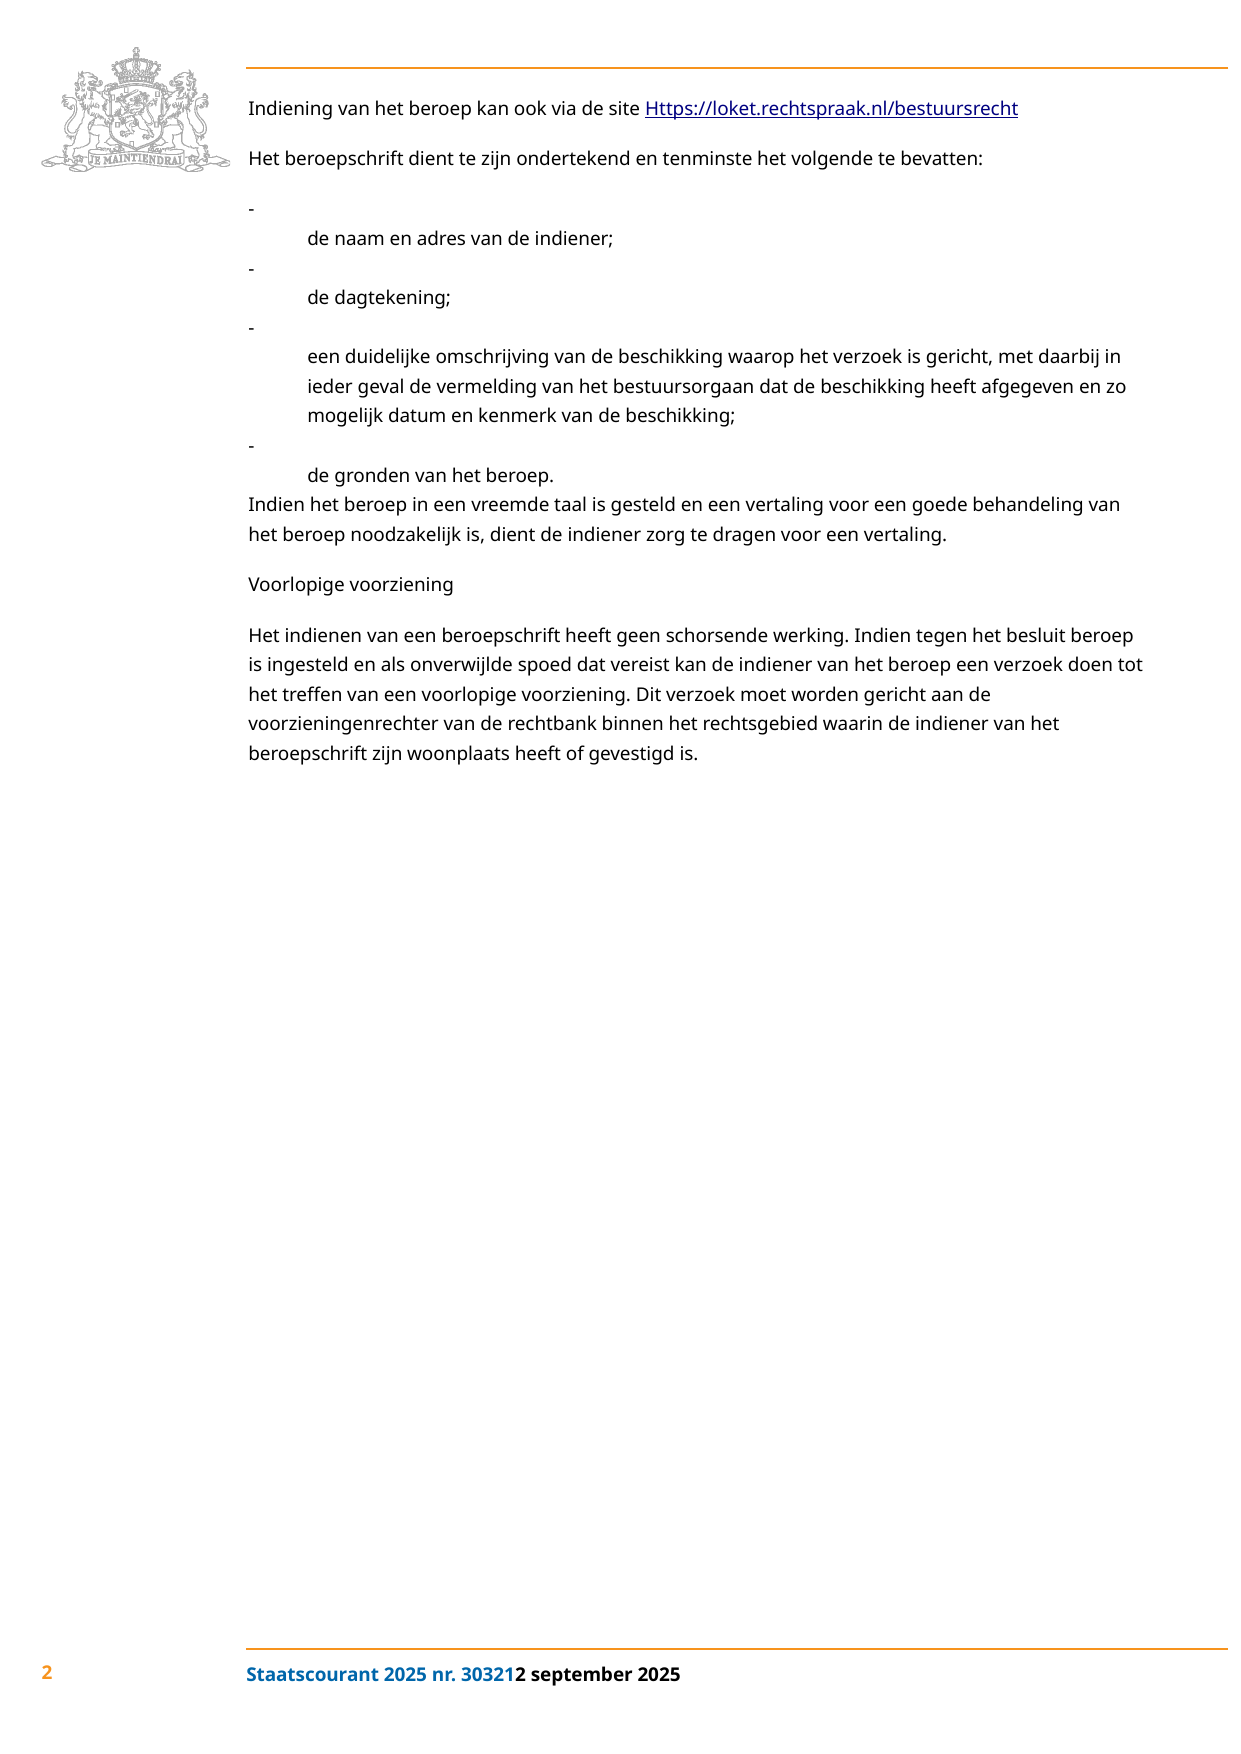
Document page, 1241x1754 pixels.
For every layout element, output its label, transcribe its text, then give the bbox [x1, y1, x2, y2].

text Het indienen van een beroepschrift heeft geen schorsende werking. Indien tegen het besluit beroep is ingesteld en als onverwijlde spoed dat vereist kan de indiener van het beroep een verzoek doen tot het treffen van een voorlopige voorziening. Dit verzoek moet worden gericht aan de voorzieningenrechter van de rechtbank binnen het rechtsgebied waarin de indiener van het beroepschrift zijn woonplaats heeft of gevestigd is. [248, 622, 1152, 766]
picture [41, 47, 231, 172]
list de dagtekening; [248, 284, 1152, 310]
list de gronden van het beroep. [248, 462, 1152, 488]
text Indiening van het beroep kan ook via de site Https://loket.rechtspraak.nl/bestuursrecht [248, 95, 1152, 121]
list een duidelijke omschrijving van de beschikking waarop het verzoek is gericht, met daarbij in ieder geval de vermelding van het bestuursorgaan dat de beschikking heeft afgegeven en zo mogelijk datum en kenmerk van de beschikking; [248, 343, 1152, 428]
text Indien het beroep in een vreemde taal is gesteld en een vertaling voor een goede behandeling van het beroep noodzakelijk is, dient de indiener zorg te dragen voor een vertaling. [248, 491, 1152, 547]
list de naam en adres van de indiener; [248, 225, 1152, 251]
text Het beroepschrift dient te zijn ondertekend en tenminste het volgende te bevatten: [248, 145, 1152, 171]
text Voorlopige voorziening [248, 571, 1152, 597]
